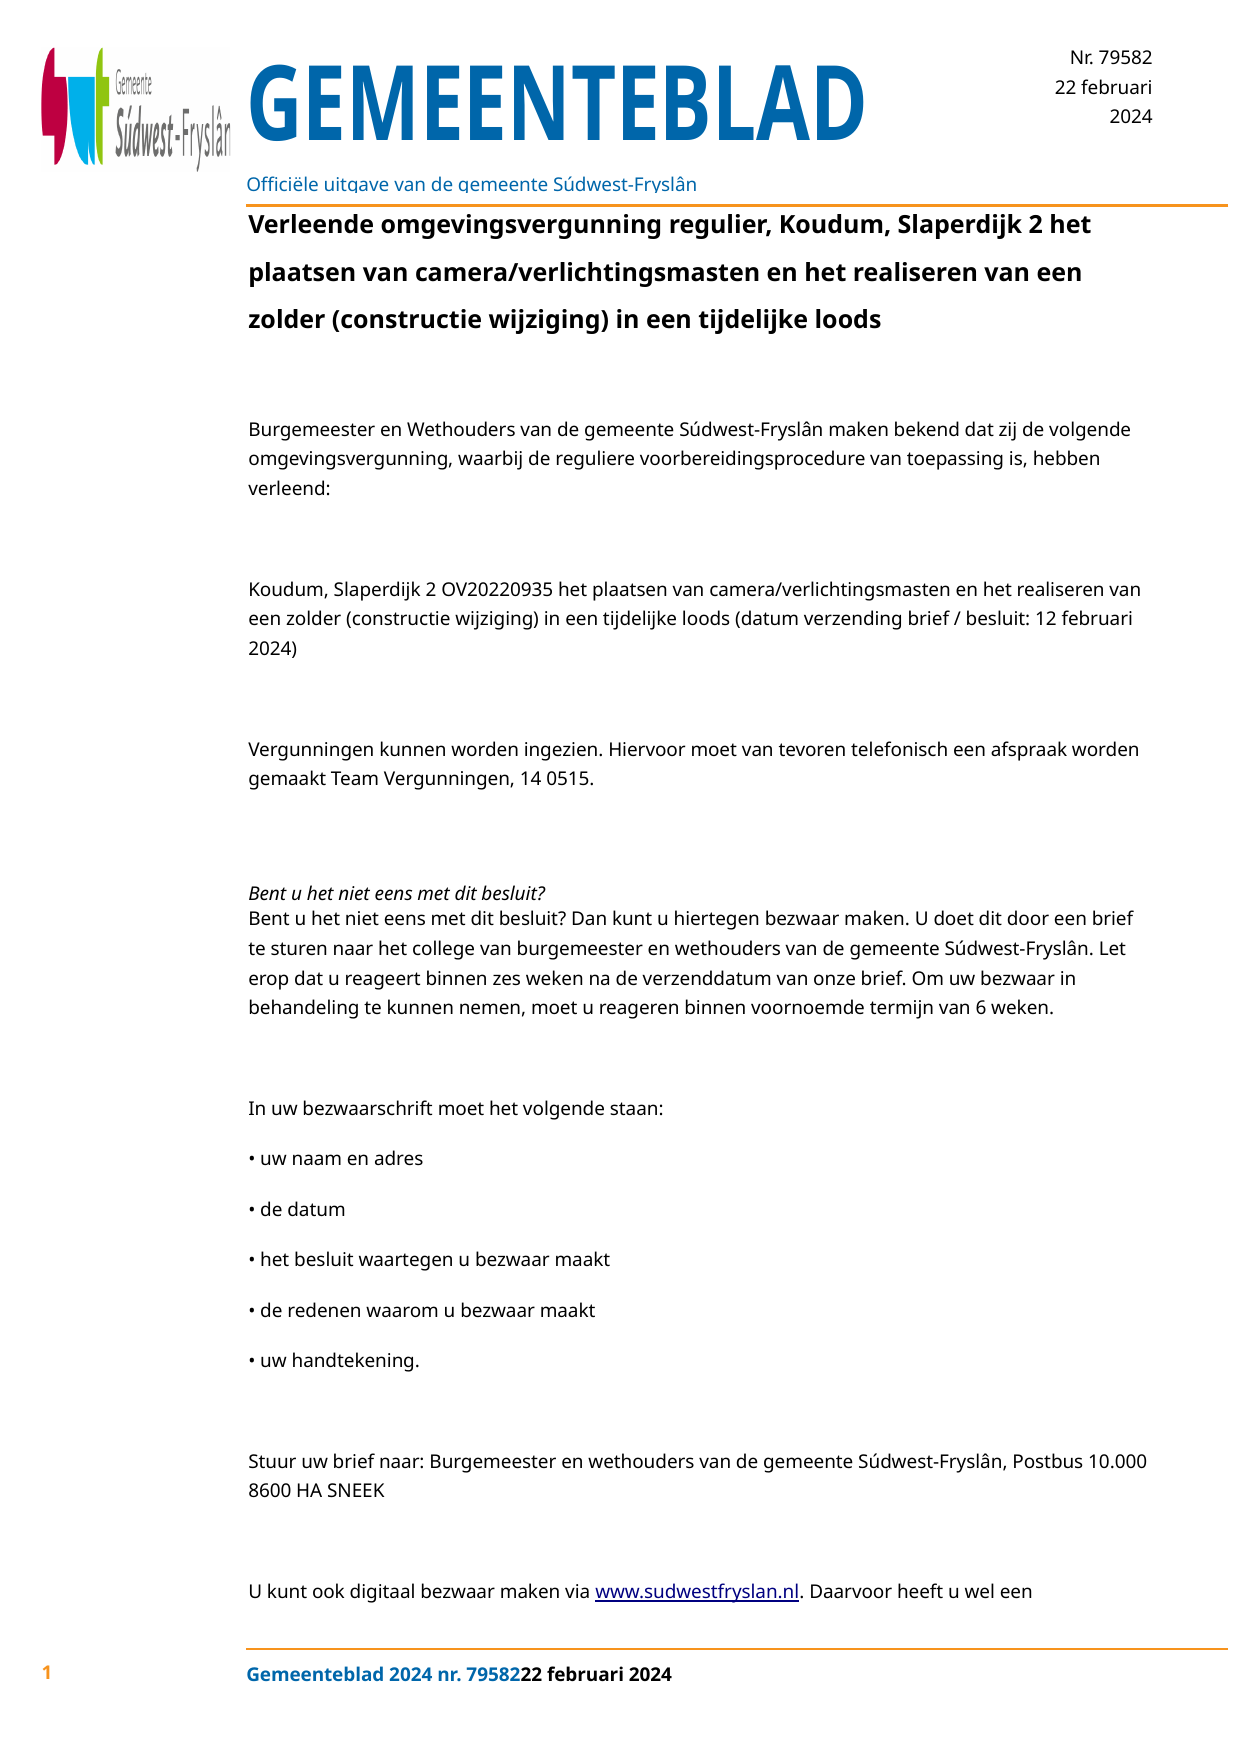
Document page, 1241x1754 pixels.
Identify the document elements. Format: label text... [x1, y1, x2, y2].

text Burgemeester en Wethouders van de gemeente Súdwest-Fryslân maken bekend dat zij de volgende omgevingsvergunning, waarbij de reguliere voorbereidingsprocedure van toepassing is, hebben verleend: [248, 416, 1152, 501]
text • het besluit waartegen u bezwaar maakt [248, 1246, 1152, 1272]
text U kunt ook digitaal bezwaar maken via www.sudwestfryslan.nl. Daarvoor heeft u wel een [248, 1578, 1152, 1604]
text • de datum [248, 1196, 1152, 1222]
picture [41, 47, 231, 172]
text • uw handtekening. [248, 1347, 1152, 1373]
text • de redenen waarom u bezwaar maakt [248, 1297, 1152, 1323]
text Bent u het niet eens met dit besluit? Dan kunt u hiertegen bezwaar maken. U doet dit door een brief te sturen naar het college van burgemeester en wethouders van de gemeente Súdwest-Fryslân. Let erop dat u reageert binnen zes weken na de verzenddatum van onze brief. Om uw bezwaar in behandeling te kunnen nemen, moet u reageren binnen voornoemde termijn van 6 weken. [248, 906, 1152, 1020]
text In uw bezwaarschrift moet het volgende staan: [248, 1095, 1152, 1121]
text Vergunningen kunnen worden ingezien. Hiervoor moet van tevoren telefonisch een afspraak worden gemaakt Team Vergunningen, 14 0515. [248, 736, 1152, 791]
text Stuur uw brief naar: Burgemeester en wethouders van de gemeente Súdwest-Fryslân, Postbus 10.000 8600 HA SNEEK [248, 1448, 1152, 1503]
text • uw naam en adres [248, 1146, 1152, 1171]
text Verleende omgevingsvergunning regulier, Koudum, Slaperdijk 2 het plaatsen van camera/verlichtingsmasten en het realiseren van een zolder (constructie wijziging) in een tijdelijke loods [248, 207, 1152, 336]
text Bent u het niet eens met dit besluit? [248, 880, 1152, 906]
text Koudum, Slaperdijk 2 OV20220935 het plaatsen van camera/verlichtingsmasten en het realiseren van een zolder (constructie wijziging) in een tijdelijke loods (datum verzending brief / besluit: 12 februari 2024) [248, 576, 1152, 661]
